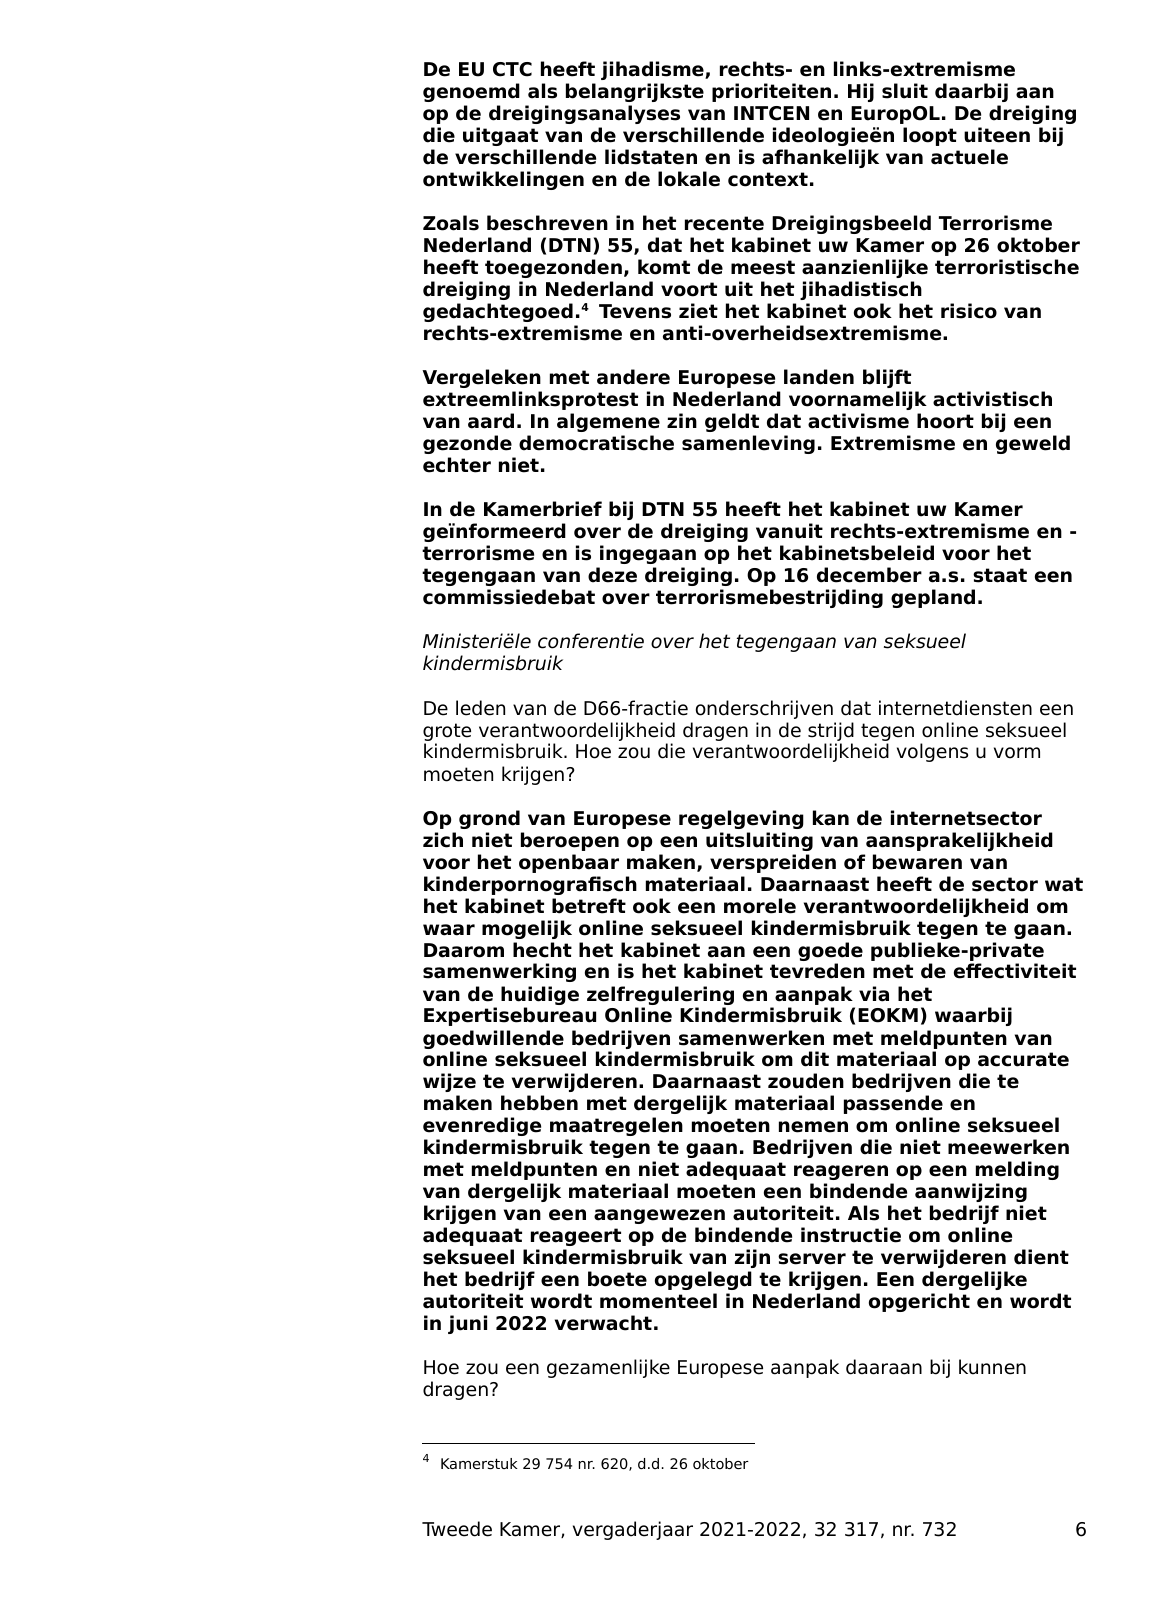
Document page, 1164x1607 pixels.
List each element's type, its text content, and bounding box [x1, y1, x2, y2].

text Vergeleken met andere Europese landen blijft extreemlinksprotest in Nederland voornamelijk activistisch van aard. In algemene zin geldt dat activisme hoort bij een gezonde democratische samenleving. Extremisme en geweld echter niet. [422, 367, 1087, 477]
text De leden van de D66-fractie onderschrijven dat internetdiensten een grote verantwoordelijkheid dragen in de strijd tegen online seksueel kindermisbruik. Hoe zou die verantwoordelijkheid volgens u vorm moeten krijgen? [422, 697, 1087, 785]
subtitle Ministeriële conferentie over het tegengaan van seksueel kindermisbruik [422, 631, 1087, 675]
text Zoals beschreven in het recente Dreigingsbeeld Terrorisme Nederland (DTN) 55, dat het kabinet uw Kamer op 26 oktober heeft toegezonden, komt de meest aanzienlijke terroristische dreiging in Nederland voort uit het jihadistisch gedachtegoed. Tevens ziet het kabinet ook het risico van rechts-extremisme en anti-overheidsextremisme. [422, 213, 1087, 345]
text Op grond van Europese regelgeving kan de internetsector zich niet beroepen op een uitsluiting van aansprakelijkheid voor het openbaar maken, verspreiden of bewaren van kinderpornografisch materiaal. Daarnaast heeft de sector wat het kabinet betreft ook een morele verantwoordelijkheid om waar mogelijk online seksueel kindermisbruik tegen te gaan. Daarom hecht het kabinet aan een goede publieke-private samenwerking en is het kabinet tevreden met de effectiviteit van de huidige zelfregulering en aanpak via het Expertisebureau Online Kindermisbruik (EOKM) waarbij goedwillende bedrijven samenwerken met meldpunten van online seksueel kindermisbruik om dit materiaal op accurate wijze te verwijderen. Daarnaast zouden bedrijven die te maken hebben met dergelijk materiaal passende en evenredige maatregelen moeten nemen om online seksueel kindermisbruik tegen te gaan. Bedrijven die niet meewerken met meldpunten en niet adequaat reageren op een melding van dergelijk materiaal moeten een bindende aanwijzing krijgen van een aangewezen autoriteit. Als het bedrijf niet adequaat reageert op de bindende instructie om online seksueel kindermisbruik van zijn server te verwijderen dient het bedrijf een boete opgelegd te krijgen. Een dergelijke autoriteit wordt momenteel in Nederland opgericht en wordt in juni 2022 verwacht. [422, 808, 1087, 1335]
text In de Kamerbrief bij DTN 55 heeft het kabinet uw Kamer geïnformeerd over de dreiging vanuit rechts-extremisme en -terrorisme en is ingegaan op het kabinetsbeleid voor het tegengaan van deze dreiging. Op 16 december a.s. staat een commissiedebat over terrorismebestrijding gepland. [422, 499, 1087, 609]
text Kamerstuk 29 754 nr. 620, d.d. 26 oktober [422, 1452, 1087, 1474]
text Hoe zou een gezamenlijke Europese aanpak daaraan bij kunnen dragen? [422, 1357, 1087, 1401]
text De EU CTC heeft jihadisme, rechts- en links-extremisme genoemd als belangrijkste prioriteiten. Hij sluit daarbij aan op de dreigingsanalyses van INTCEN en EuropOL. De dreiging die uitgaat van de verschillende ideologieën loopt uiteen bij de verschillende lidstaten en is afhankelijk van actuele ontwikkelingen en de lokale context. [422, 59, 1087, 191]
